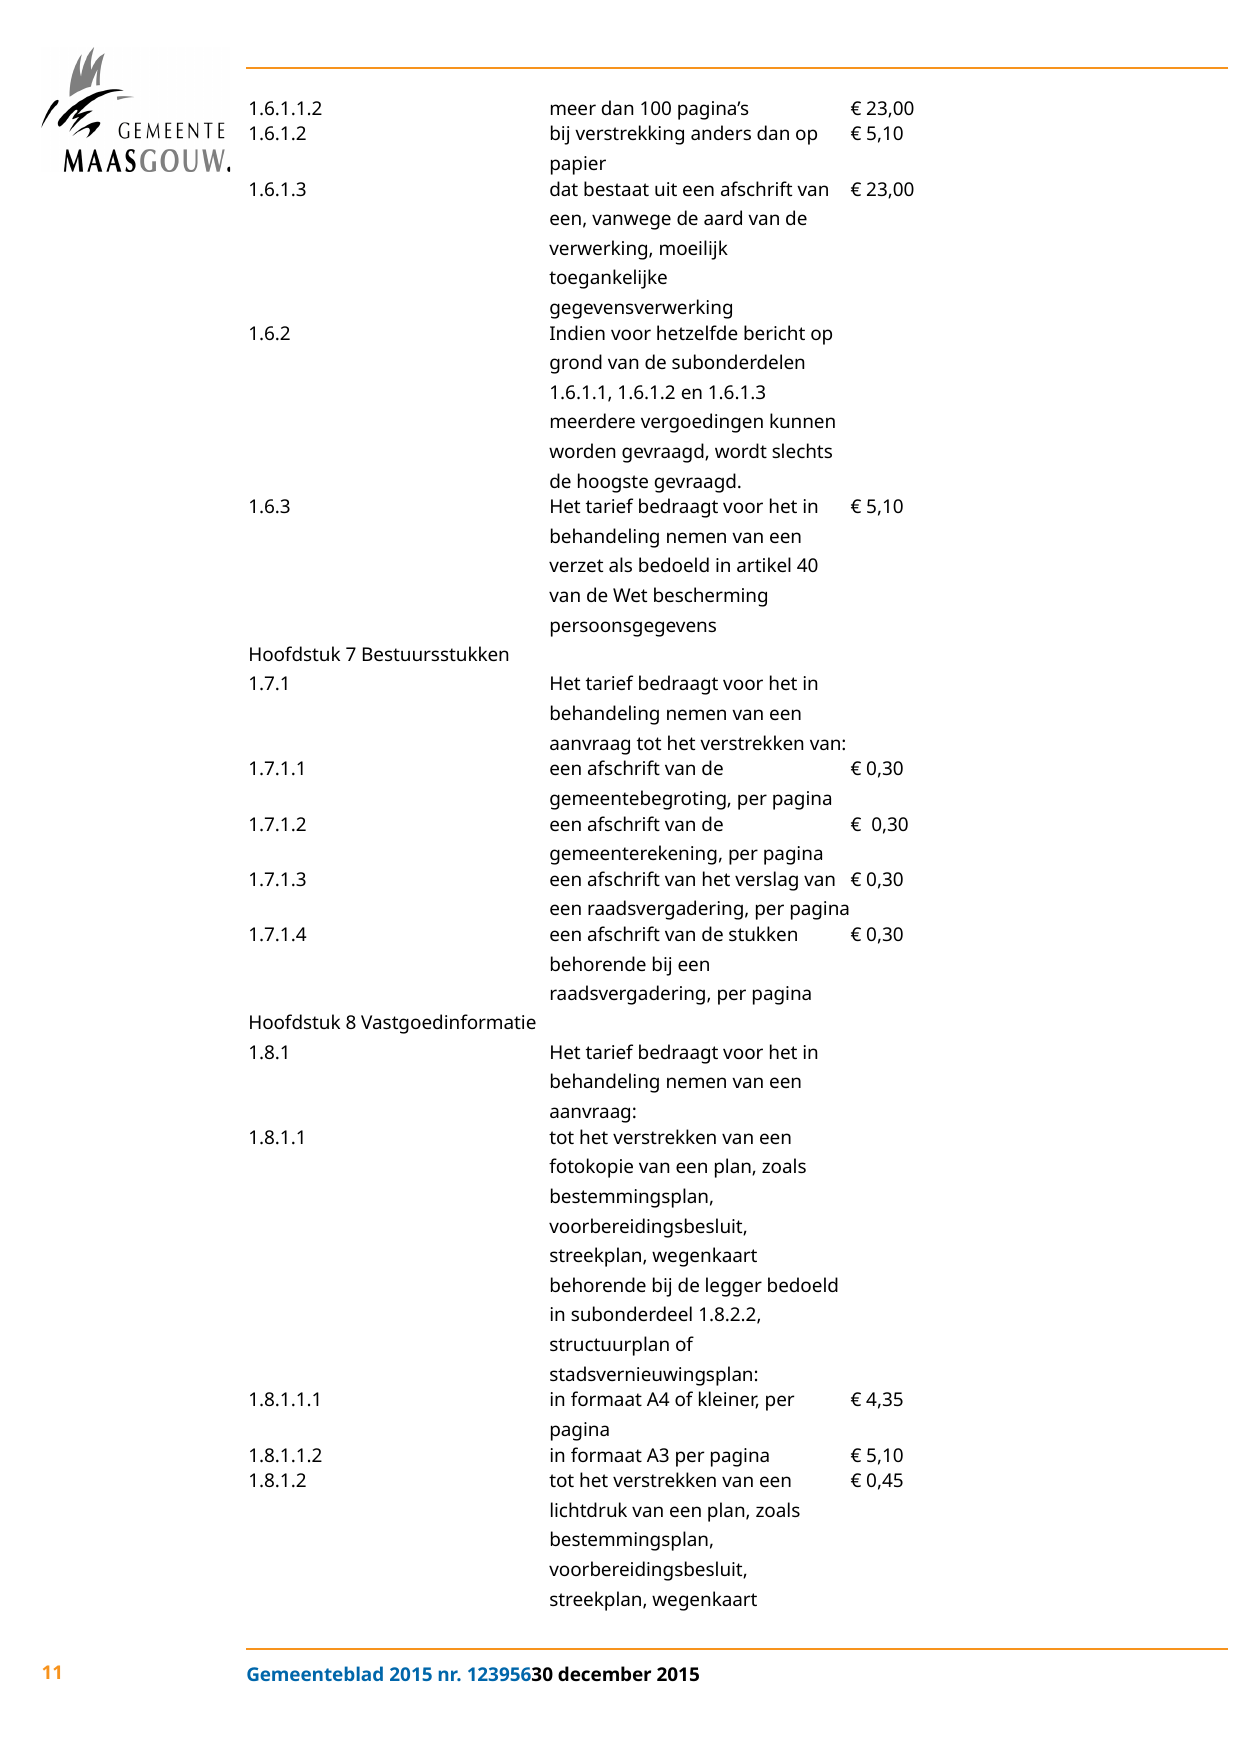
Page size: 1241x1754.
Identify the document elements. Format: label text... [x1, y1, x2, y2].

table_cell € 5,10 [850, 494, 1152, 638]
table_cell tot het verstrekken van een fotokopie van een plan, zoals bestemmingsplan, voorbereidingsbesluit, streekplan, wegenkaart behorende bij de legger bedoeld in subonderdeel 1.8.2.2, structuurplan of stadsvernieuwingsplan: [549, 1124, 850, 1386]
table_cell € 5,10 [850, 1442, 1152, 1467]
table_cell 1.7.1.1 [248, 755, 549, 811]
table_cell € 23,00 [850, 95, 1152, 121]
table_cell 1.6.1.1.2 [248, 95, 549, 121]
table_cell 1.6.1.3 [248, 176, 549, 320]
table_cell 1.8.1.2 [248, 1468, 549, 1612]
table_cell 1.8.1.1.1 [248, 1386, 549, 1442]
table_cell 1.7.1.2 [248, 811, 549, 866]
table_cell in formaat A3 per pagina [549, 1442, 850, 1467]
text Hoofdstuk 7 Bestuursstukken [248, 641, 1152, 667]
table_cell dat bestaat uit een afschrift van een, vanwege de aard van de verwerking, moeilijk toegankelijke gegevensverwerking [549, 176, 850, 320]
table_header [850, 671, 1152, 755]
table_header [850, 1039, 1152, 1124]
table_cell Indien voor hetzelfde bericht op grond van de subonderdelen 1.6.1.1, 1.6.1.2 en 1.6.1.3 meerdere vergoedingen kunnen worden gevraagd, wordt slechts de hoogste gevraagd. [549, 320, 850, 493]
table_cell € 0,30 [850, 866, 1152, 921]
table_cell Het tarief bedraagt voor het in behandeling nemen van een verzet als bedoeld in artikel 40 van de Wet bescherming persoonsgegevens [549, 494, 850, 638]
table_cell € 0,30 [850, 921, 1152, 1006]
table_cell [850, 320, 1152, 493]
table_cell € 0,45 [850, 1468, 1152, 1612]
table_cell 1.8.1.1 [248, 1124, 549, 1386]
table_cell in formaat A4 of kleiner, per pagina [549, 1386, 850, 1442]
table_cell 1.6.1.2 [248, 121, 549, 176]
picture [41, 47, 231, 172]
table_cell een afschrift van de stukken behorende bij een raadsvergadering, per pagina [549, 921, 850, 1006]
table_cell [850, 1124, 1152, 1386]
table_cell een afschrift van de gemeentebegroting, per pagina [549, 755, 850, 811]
table_cell meer dan 100 pagina’s [549, 95, 850, 121]
table_cell een afschrift van de gemeenterekening, per pagina [549, 811, 850, 866]
table_cell € 5,10 [850, 121, 1152, 176]
table_cell bij verstrekking anders dan op papier [549, 121, 850, 176]
table_cell een afschrift van het verslag van een raadsvergadering, per pagina [549, 866, 850, 921]
table_header Het tarief bedraagt voor het in behandeling nemen van een aanvraag tot het verstrekken van: [549, 671, 850, 755]
table_header Het tarief bedraagt voor het in behandeling nemen van een aanvraag: [549, 1039, 850, 1124]
table_cell € 0,30 [850, 755, 1152, 811]
table_cell 1.6.2 [248, 320, 549, 493]
table_cell tot het verstrekken van een lichtdruk van een plan, zoals bestemmingsplan, voorbereidingsbesluit, streekplan, wegenkaart [549, 1468, 850, 1612]
table_cell € 23,00 [850, 176, 1152, 320]
table_cell 1.8.1.1.2 [248, 1442, 549, 1467]
table_cell 1.7.1.3 [248, 866, 549, 921]
table_cell € 0,30 [850, 811, 1152, 866]
table_cell € 4,35 [850, 1386, 1152, 1442]
table_cell 1.7.1.4 [248, 921, 549, 1006]
table_cell 1.6.3 [248, 494, 549, 638]
table_header 1.8.1 [248, 1039, 549, 1124]
text Hoofdstuk 8 Vastgoedinformatie [248, 1009, 1152, 1035]
table_header 1.7.1 [248, 671, 549, 755]
